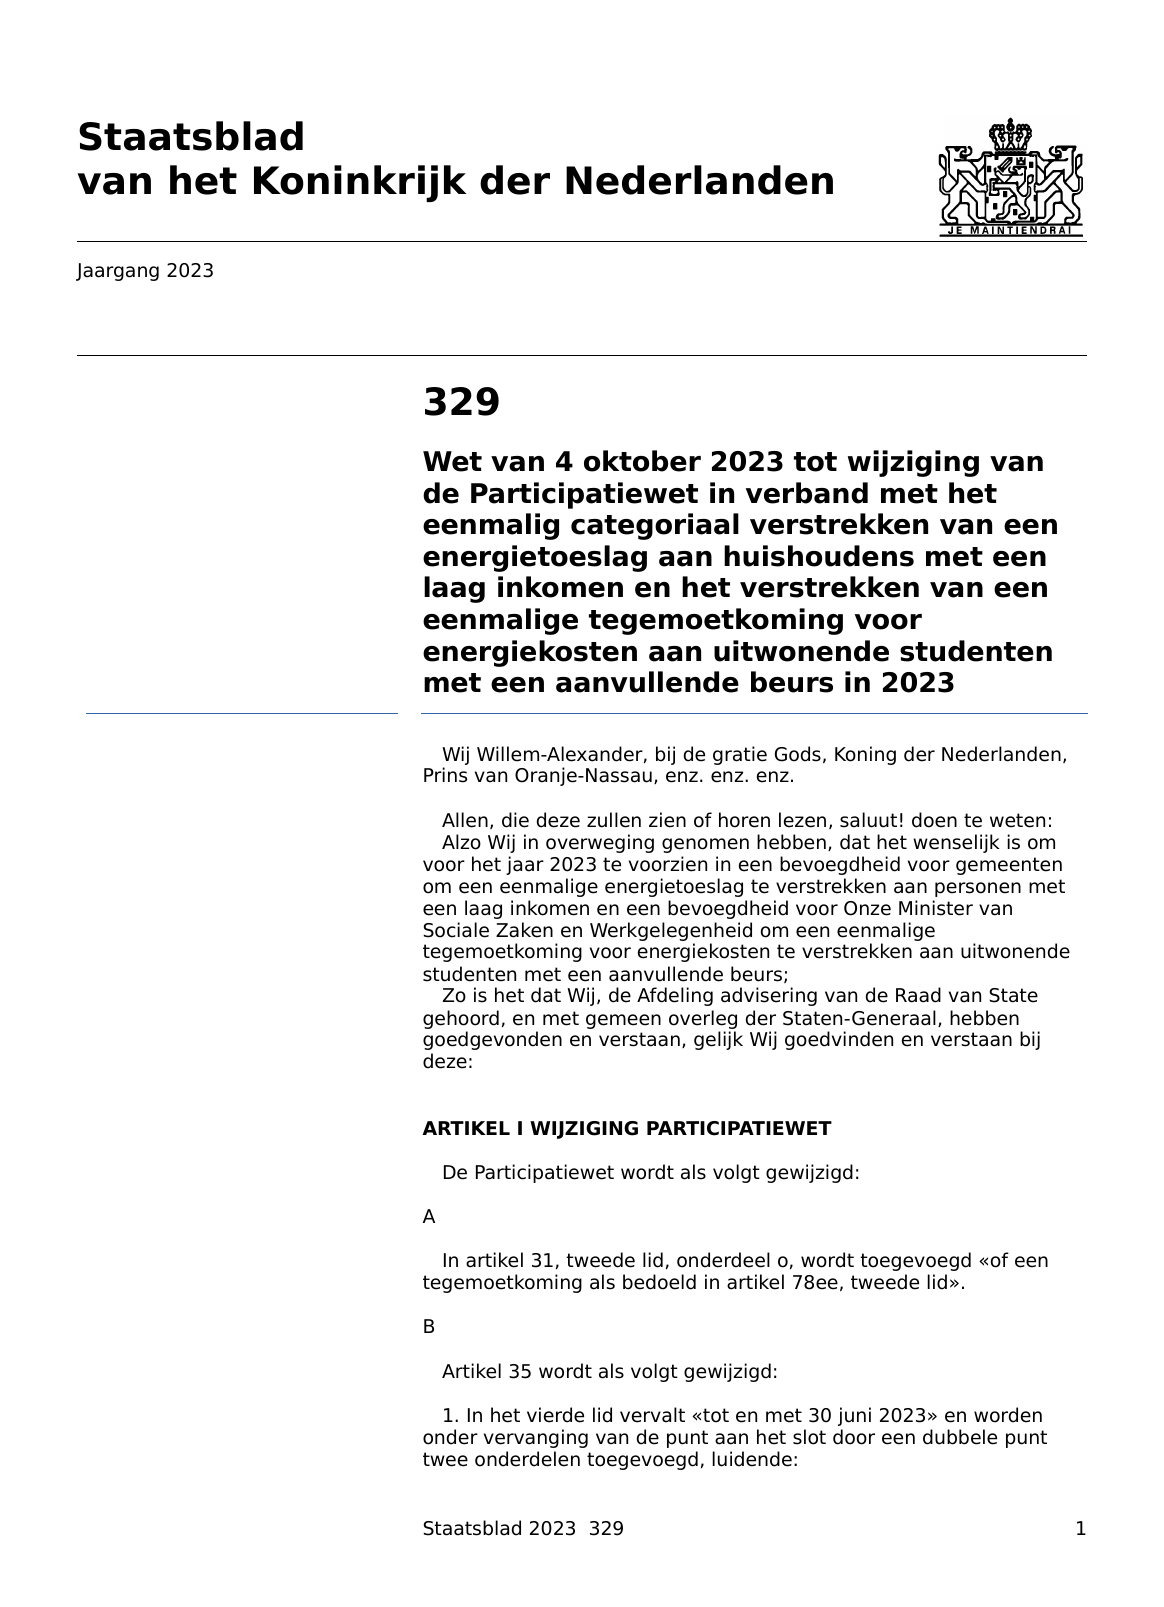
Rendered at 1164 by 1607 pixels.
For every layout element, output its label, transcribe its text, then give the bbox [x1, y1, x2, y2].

text A [422, 1206, 1087, 1228]
text Zo is het dat Wij, de Afdeling advisering van de Raad van State gehoord, en met gemeen overleg der Staten-Generaal, hebben goedgevonden en verstaan, gelijk Wij goedvinden en verstaan bij deze: [422, 985, 1087, 1073]
text In artikel 31, tweede lid, onderdeel o, wordt toegevoegd «of een tegemoetkoming als bedoeld in artikel 78ee, tweede lid». [422, 1250, 1087, 1294]
text Wij Willem-Alexander, bij de gratie Gods, Koning der Nederlanden, Prins van Oranje-Nassau, enz. enz. enz. [422, 743, 1087, 787]
subtitle 329 [422, 381, 1087, 424]
text Wet van 4 oktober 2023 tot wijziging van de Participatiewet in verband met het eenmalig categoriaal verstrekken van een energietoeslag aan huishoudens met een laag inkomen en het verstrekken van een eenmalige tegemoetkoming voor energiekosten aan uitwonende studenten met een aanvullende beurs in 2023 [422, 447, 1087, 699]
table_header Staatsblad van het Koninkrijk der Nederlanden [77, 100, 886, 241]
text 1. In het vierde lid vervalt «tot en met 30 juni 2023» en worden onder vervanging van de punt aan het slot door een dubbele punt twee onderdelen toegevoegd, luidende: [422, 1405, 1087, 1471]
text B [422, 1316, 1087, 1338]
table_cell Jaargang 2023 [77, 242, 1087, 355]
picture [936, 115, 1087, 240]
text Alzo Wij in overweging genomen hebben, dat het wenselijk is om voor het jaar 2023 te voorzien in een bevoegdheid voor gemeenten om een eenmalige energietoeslag te verstrekken aan personen met een laag inkomen en een bevoegdheid voor Onze Minister van Sociale Zaken en Werkgelegenheid om een eenmalige tegemoetkoming voor energiekosten te verstrekken aan uitwonende studenten met een aanvullende beurs; [422, 832, 1087, 985]
text Artikel 35 wordt als volgt gewijzigd: [422, 1361, 1087, 1382]
table_header [886, 100, 1087, 241]
text De Participatiewet wordt als volgt gewijzigd: [422, 1162, 1087, 1184]
text Allen, die deze zullen zien of horen lezen, saluut! doen te weten: [422, 809, 1087, 832]
subtitle ARTIKEL I WIJZIGING PARTICIPATIEWET [422, 1118, 1087, 1140]
